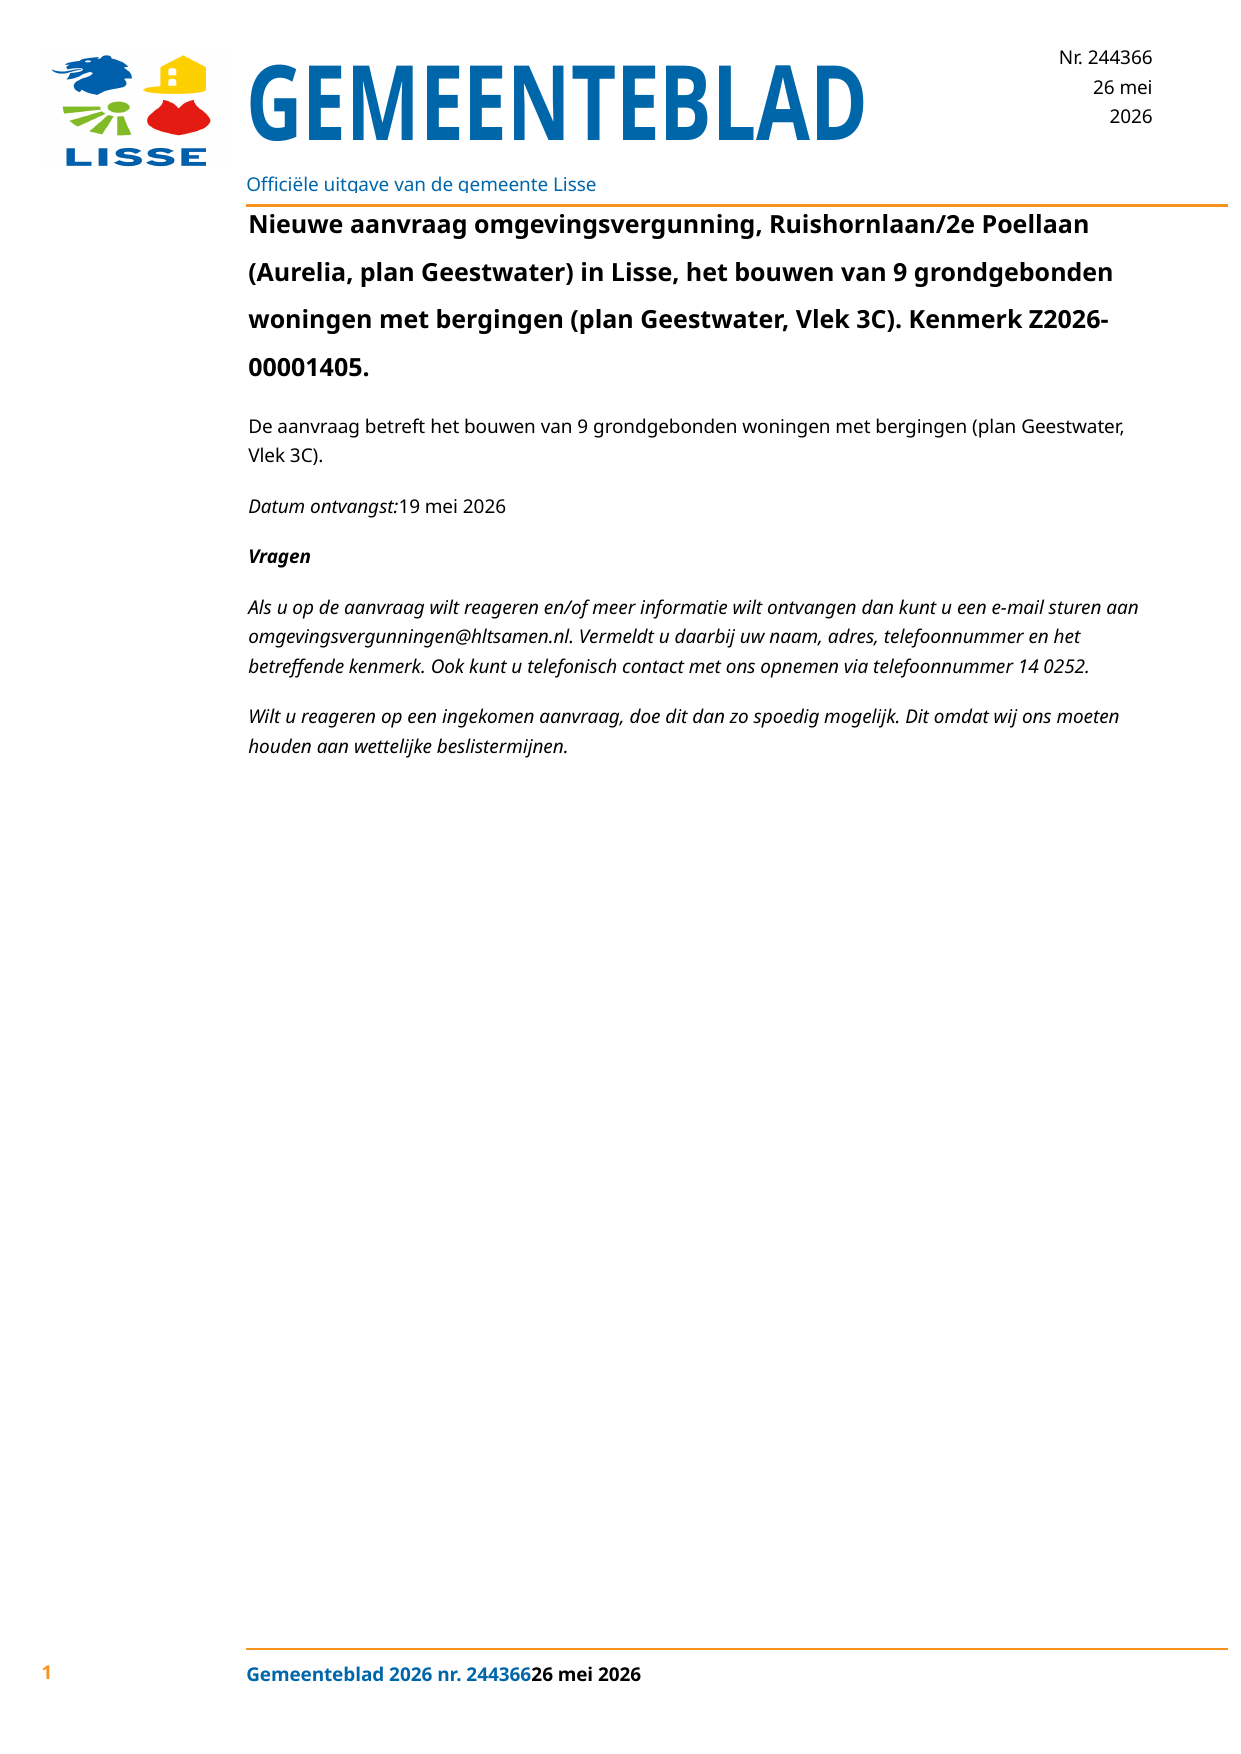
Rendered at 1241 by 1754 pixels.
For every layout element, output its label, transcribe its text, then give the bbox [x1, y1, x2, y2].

picture [41, 47, 231, 172]
text Als u op de aanvraag wilt reageren en/of meer informatie wilt ontvangen dan kunt u een e-mail sturen aan omgevingsvergunningen@hltsamen.nl. Vermeldt u daarbij uw naam, adres, telefoonnummer en het betreffende kenmerk. Ook kunt u telefonisch contact met ons opnemen via telefoonnummer 14 0252. [248, 594, 1152, 679]
text Wilt u reageren op een ingekomen aanvraag, doe dit dan zo spoedig mogelijk. Dit omdat wij ons moeten houden aan wettelijke beslistermijnen. [248, 703, 1152, 759]
text Nieuwe aanvraag omgevingsvergunning, Ruishornlaan/2e Poellaan (Aurelia, plan Geestwater) in Lisse, het bouwen van 9 grondgebonden woningen met bergingen (plan Geestwater, Vlek 3C). Kenmerk Z2026-00001405. [248, 207, 1152, 384]
text Datum ontvangst:19 mei 2026 [248, 493, 1152, 519]
text Vragen [248, 543, 1152, 569]
text De aanvraag betreft het bouwen van 9 grondgebonden woningen met bergingen (plan Geestwater, Vlek 3C). [248, 413, 1152, 468]
